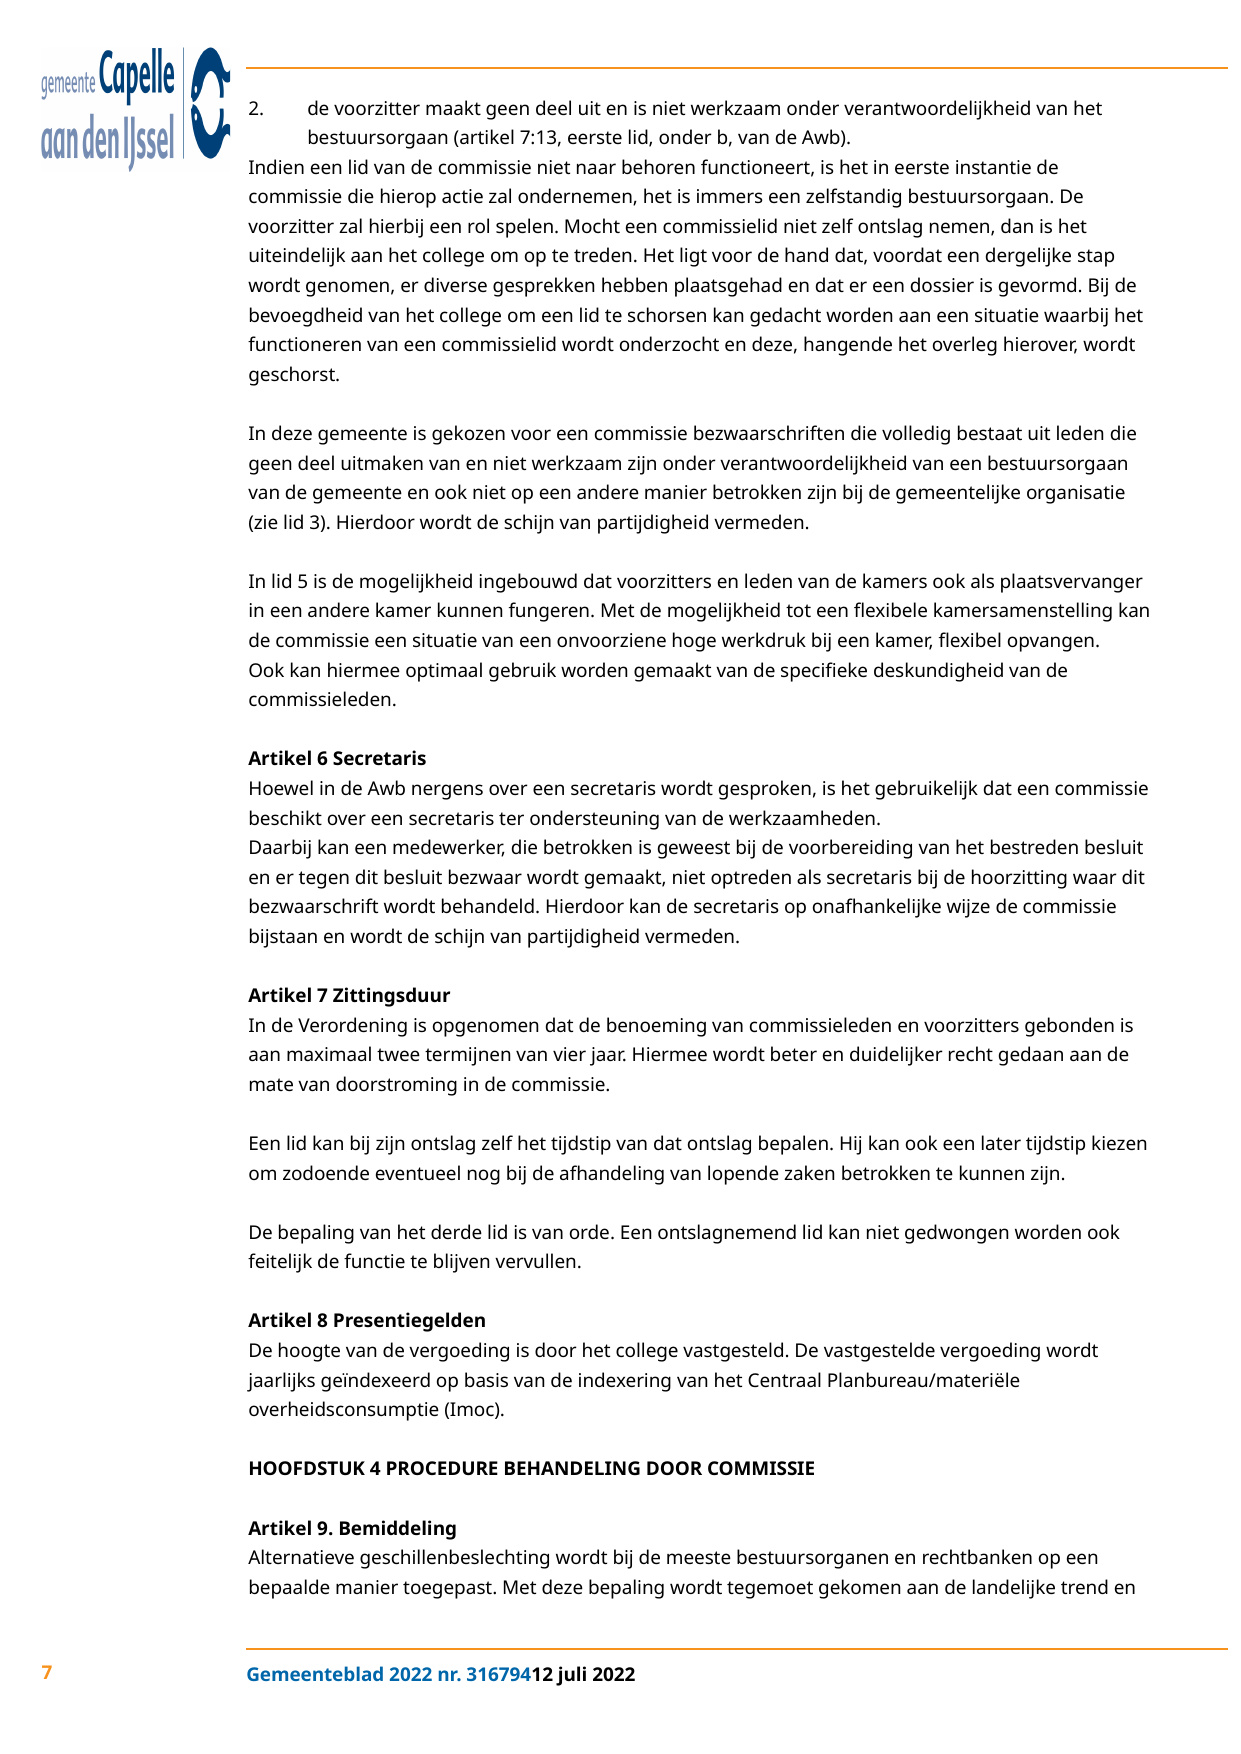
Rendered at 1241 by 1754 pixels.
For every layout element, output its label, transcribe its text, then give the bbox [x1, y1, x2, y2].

text Artikel 9. Bemiddeling [248, 1515, 1152, 1541]
text Artikel 6 Secretaris [248, 746, 1152, 771]
text Hoewel in de Awb nergens over een secretaris wordt gesproken, is het gebruikelijk dat een commissie beschikt over een secretaris ter ondersteuning van de werkzaamheden. [248, 775, 1152, 831]
text Alternatieve geschillenbeslechting wordt bij de meeste bestuursorganen en rechtbanken op een bepaalde manier toegepast. Met deze bepaling wordt tegemoet gekomen aan de landelijke trend en [248, 1544, 1152, 1600]
text In de Verordening is opgenomen dat de benoeming van commissieleden en voorzitters gebonden is aan maximaal twee termijnen van vier jaar. Hiermee wordt beter en duidelijker recht gedaan aan de mate van doorstroming in de commissie. [248, 1012, 1152, 1097]
text Indien een lid van de commissie niet naar behoren functioneert, is het in eerste instantie de commissie die hierop actie zal ondernemen, het is immers een zelfstandig bestuursorgaan. De voorzitter zal hierbij een rol spelen. Mocht een commissielid niet zelf ontslag nemen, dan is het uiteindelijk aan het college om op te treden. Het ligt voor de hand dat, voordat een dergelijke stap wordt genomen, er diverse gesprekken hebben plaatsgehad en dat er een dossier is gevormd. Bij de bevoegdheid van het college om een lid te schorsen kan gedacht worden aan een situatie waarbij het functioneren van een commissielid wordt onderzocht en deze, hangende het overleg hierover, wordt geschorst. [248, 154, 1152, 387]
text HOOFDSTUK 4 PROCEDURE BEHANDELING DOOR COMMISSIE [248, 1456, 1152, 1481]
text De hoogte van de vergoeding is door het college vastgesteld. De vastgestelde vergoeding wordt jaarlijks geïndexeerd op basis van de indexering van het Centraal Planbureau/materiële overheidsconsumptie (Imoc). [248, 1337, 1152, 1422]
text Artikel 7 Zittingsduur [248, 982, 1152, 1008]
text In deze gemeente is gekozen voor een commissie bezwaarschriften die volledig bestaat uit leden die geen deel uitmaken van en niet werkzaam zijn onder verantwoordelijkheid van een bestuursorgaan van de gemeente en ook niet op een andere manier betrokken zijn bij de gemeentelijke organisatie (zie lid 3). Hierdoor wordt de schijn van partijdigheid vermeden. [248, 420, 1152, 535]
text Een lid kan bij zijn ontslag zelf het tijdstip van dat ontslag bepalen. Hij kan ook een later tijdstip kiezen om zodoende eventueel nog bij de afhandeling van lopende zaken betrokken te kunnen zijn. [248, 1130, 1152, 1186]
list de voorzitter maakt geen deel uit en is niet werkzaam onder verantwoordelijkheid van het bestuursorgaan (artikel 7:13, eerste lid, onder b, van de Awb). [248, 95, 1152, 150]
picture [41, 47, 231, 172]
text Daarbij kan een medewerker, die betrokken is geweest bij de voorbereiding van het bestreden besluit en er tegen dit besluit bezwaar wordt gemaakt, niet optreden als secretaris bij de hoorzitting waar dit bezwaarschrift wordt behandeld. Hierdoor kan de secretaris op onafhankelijke wijze de commissie bijstaan en wordt de schijn van partijdigheid vermeden. [248, 834, 1152, 949]
text Ook kan hiermee optimaal gebruik worden gemaakt van de specifieke deskundigheid van de commissieleden. [248, 657, 1152, 712]
text De bepaling van het derde lid is van orde. Een ontslagnemend lid kan niet gedwongen worden ook feitelijk de functie te blijven vervullen. [248, 1219, 1152, 1274]
text Artikel 8 Presentiegelden [248, 1308, 1152, 1333]
text In lid 5 is de mogelijkheid ingebouwd dat voorzitters en leden van de kamers ook als plaatsvervanger in een andere kamer kunnen fungeren. Met de mogelijkheid tot een flexibele kamersamenstelling kan de commissie een situatie van een onvoorziene hoge werkdruk bij een kamer, flexibel opvangen. [248, 568, 1152, 653]
